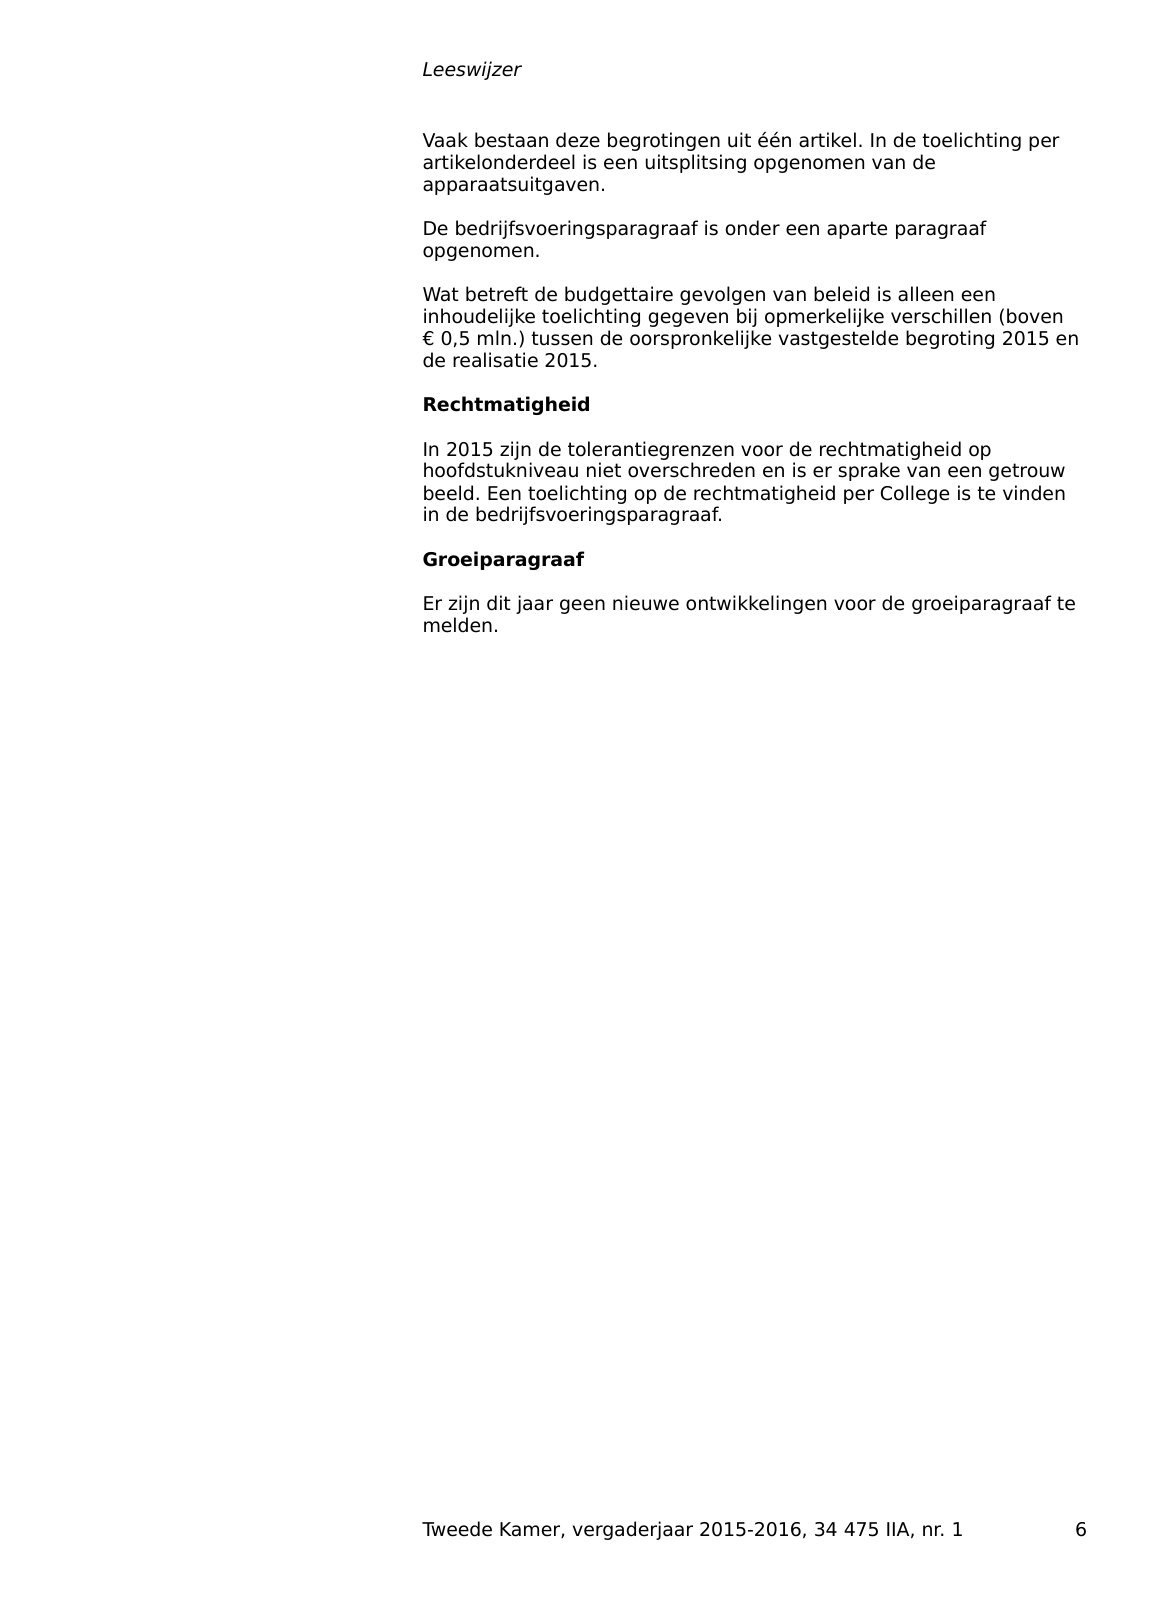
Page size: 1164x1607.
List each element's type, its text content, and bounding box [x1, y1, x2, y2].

subtitle Rechtmatigheid [422, 394, 1087, 416]
text Vaak bestaan deze begrotingen uit één artikel. In de toelichting per artikelonderdeel is een uitsplitsing opgenomen van de apparaatsuitgaven. [422, 130, 1087, 196]
text De bedrijfsvoeringsparagraaf is onder een aparte paragraaf opgenomen. [422, 218, 1087, 262]
text Wat betreft de budgettaire gevolgen van beleid is alleen een inhoudelijke toelichting gegeven bij opmerkelijke verschillen (boven € 0,5 mln.) tussen de oorspronkelijke vastgestelde begroting 2015 en de realisatie 2015. [422, 284, 1087, 372]
text In 2015 zijn de tolerantiegrenzen voor de rechtmatigheid op hoofdstukniveau niet overschreden en is er sprake van een getrouw beeld. Een toelichting op de rechtmatigheid per College is te vinden in de bedrijfsvoeringsparagraaf. [422, 438, 1087, 526]
text Er zijn dit jaar geen nieuwe ontwikkelingen voor de groeiparagraaf te melden. [422, 593, 1087, 637]
subtitle Groeiparagraaf [422, 548, 1087, 571]
